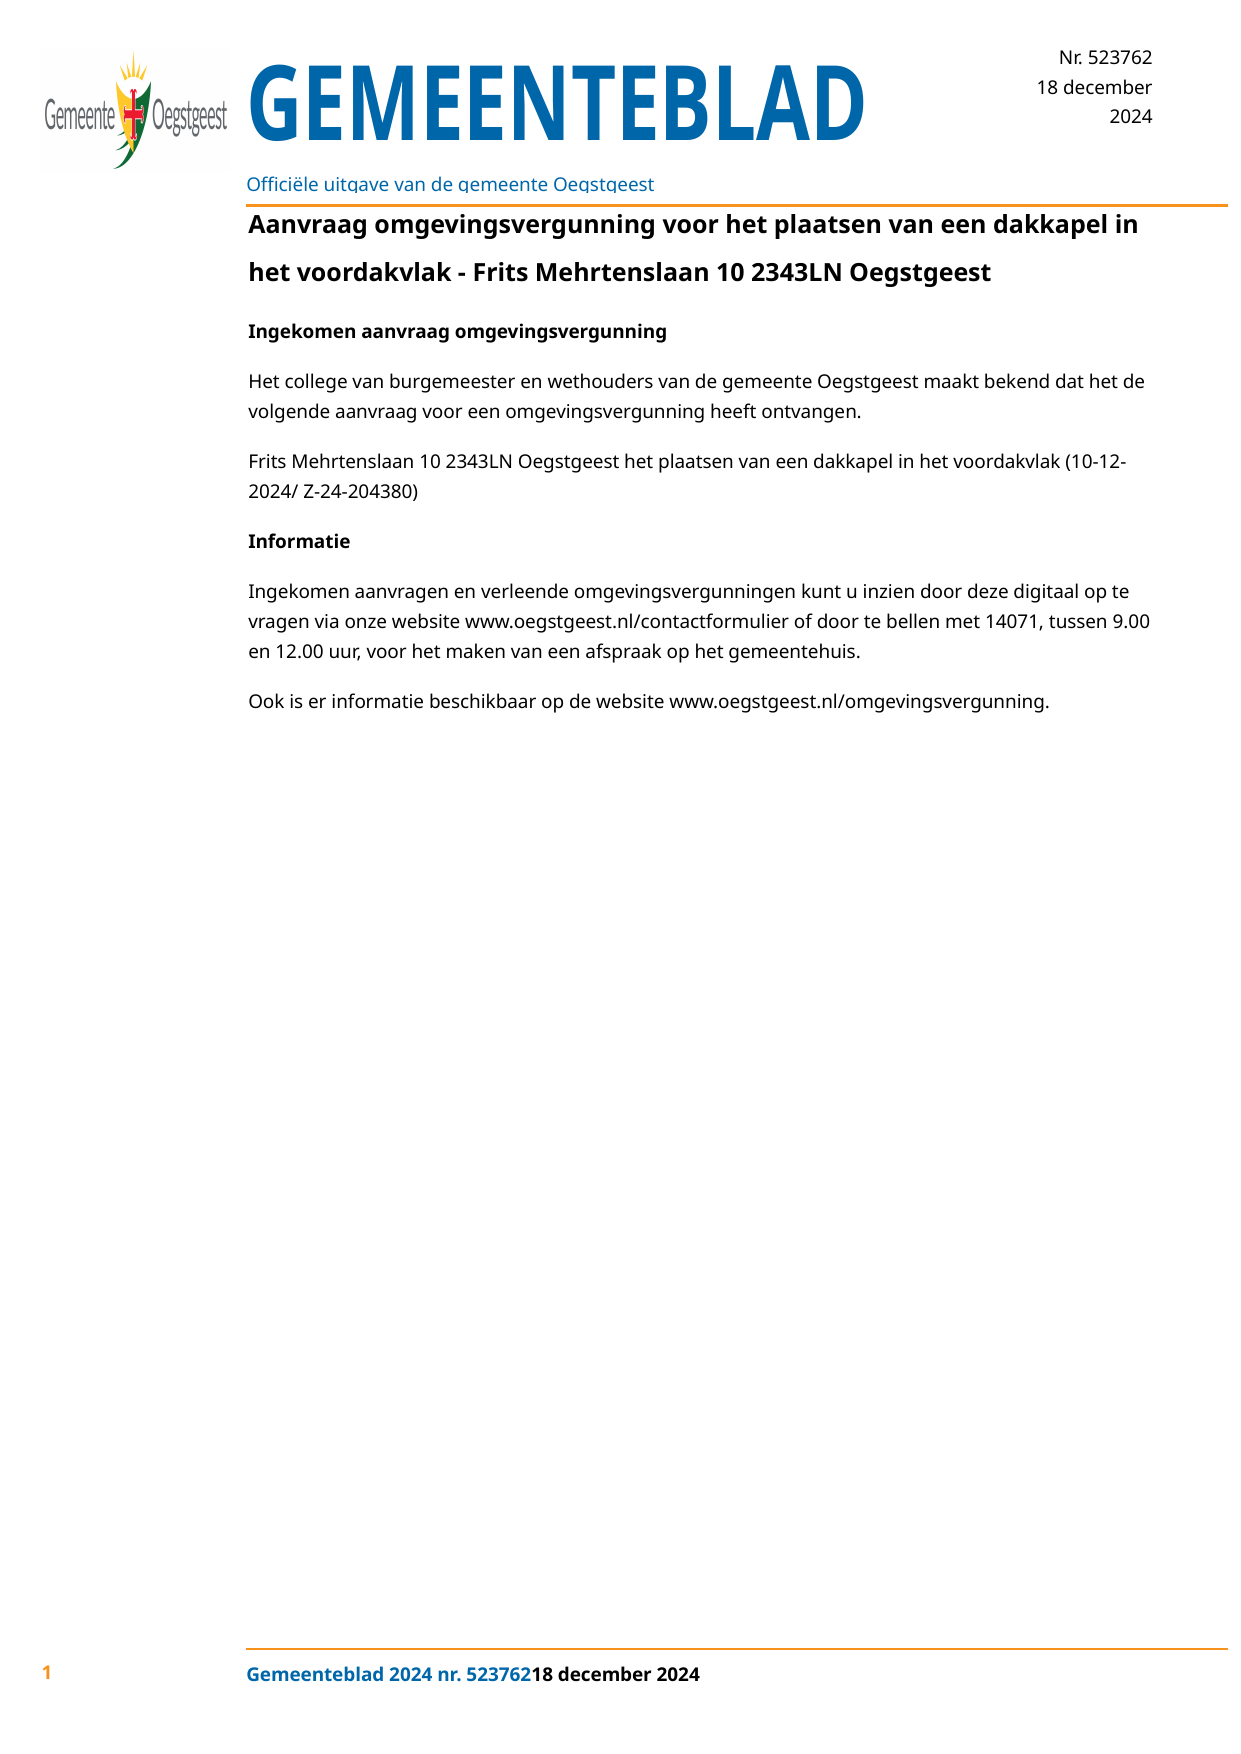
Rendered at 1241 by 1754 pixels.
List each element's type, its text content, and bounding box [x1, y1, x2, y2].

text Informatie [248, 528, 1152, 554]
text Frits Mehrtenslaan 10 2343LN Oegstgeest het plaatsen van een dakkapel in het voordakvlak (10-12-2024/ Z-24-204380) [248, 448, 1152, 504]
text Aanvraag omgevingsvergunning voor het plaatsen van een dakkapel in het voordakvlak - Frits Mehrtenslaan 10 2343LN Oegstgeest [248, 207, 1152, 288]
text Het college van burgemeester en wethouders van de gemeente Oegstgeest maakt bekend dat het de volgende aanvraag voor een omgevingsvergunning heeft ontvangen. [248, 368, 1152, 424]
text Ingekomen aanvraag omgevingsvergunning [248, 318, 1152, 344]
picture [41, 47, 231, 172]
text Ingekomen aanvragen en verleende omgevingsvergunningen kunt u inzien door deze digitaal op te vragen via onze website www.oegstgeest.nl/contactformulier of door te bellen met 14071, tussen 9.00 en 12.00 uur, voor het maken van een afspraak op het gemeentehuis. [248, 579, 1152, 664]
text Ook is er informatie beschikbaar op de website www.oegstgeest.nl/omgevingsvergunning. [248, 688, 1152, 714]
